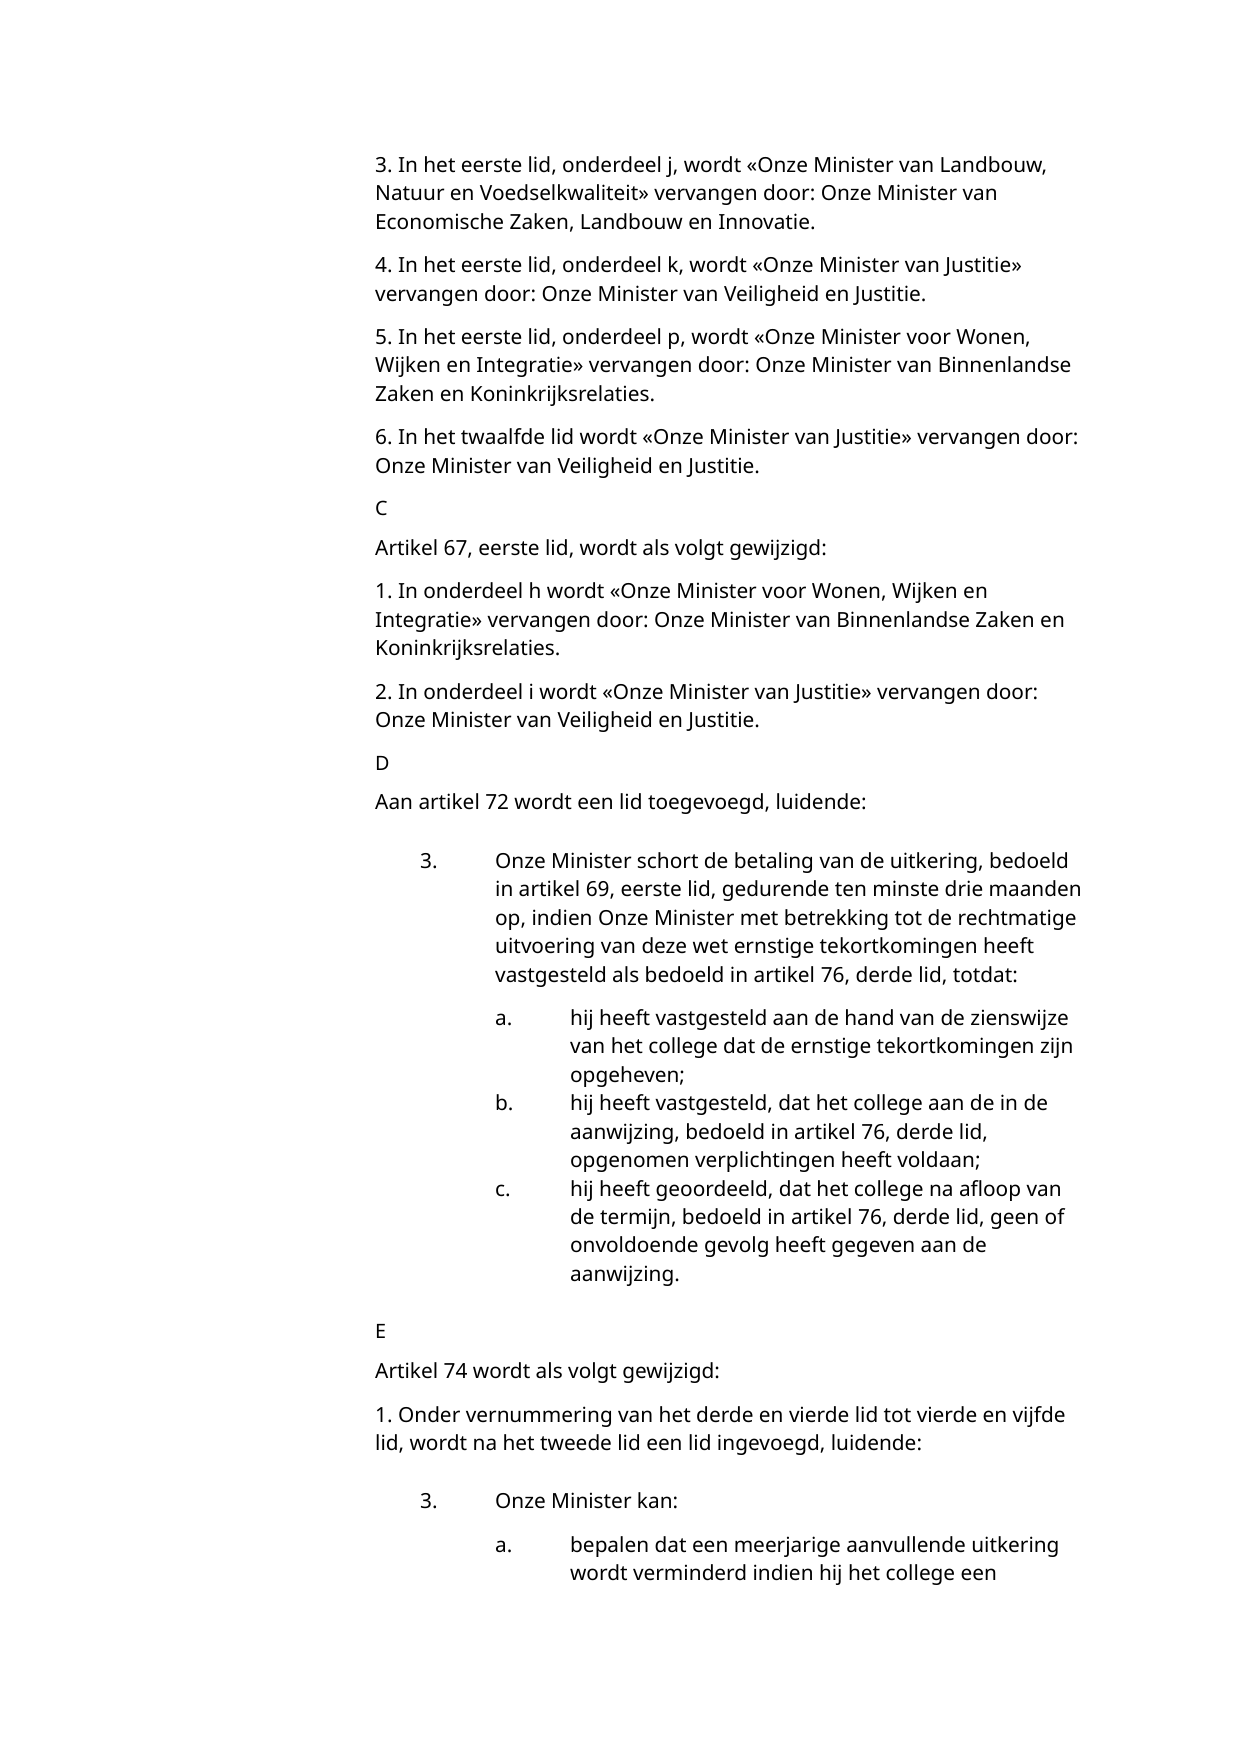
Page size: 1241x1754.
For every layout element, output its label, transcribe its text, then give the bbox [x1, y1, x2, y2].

text 4. In het eerste lid, onderdeel k, wordt «Onze Minister van Justitie» vervangen door: Onze Minister van Veiligheid en Justitie. [375, 250, 1090, 307]
text Artikel 67, eerste lid, wordt als volgt gewijzigd: [375, 533, 1090, 562]
text 3. In het eerste lid, onderdeel j, wordt «Onze Minister van Landbouw, Natuur en Voedselkwaliteit» vervangen door: Onze Minister van Economische Zaken, Landbouw en Innovatie. [375, 150, 1090, 235]
text 1. Onder vernummering van het derde en vierde lid tot vierde en vijfde lid, wordt na het tweede lid een lid ingevoegd, luidende: [375, 1400, 1090, 1457]
list hij heeft geoordeeld, dat het college na afloop van de termijn, bedoeld in artikel 76, derde lid, geen of onvoldoende gevolg heeft gegeven aan de aanwijzing. [495, 1174, 1090, 1287]
list hij heeft vastgesteld aan de hand van de zienswijze van het college dat de ernstige tekortkomingen zijn opgeheven; [495, 1003, 1090, 1088]
text E [375, 1317, 1090, 1344]
text Artikel 74 wordt als volgt gewijzigd: [375, 1356, 1090, 1385]
text 2. In onderdeel i wordt «Onze Minister van Justitie» vervangen door: Onze Minister van Veiligheid en Justitie. [375, 677, 1090, 734]
list Onze Minister schort de betaling van de uitkering, bedoeld in artikel 69, eerste lid, gedurende ten minste drie maanden op, indien Onze Minister met betrekking tot de rechtmatige uitvoering van deze wet ernstige tekortkomingen heeft vastgesteld als bedoeld in artikel 76, derde lid, totdat: [420, 846, 1090, 988]
list Onze Minister kan: [420, 1487, 1090, 1515]
list hij heeft vastgesteld, dat het college aan de in de aanwijzing, bedoeld in artikel 76, derde lid, opgenomen verplichtingen heeft voldaan; [495, 1088, 1090, 1174]
text C [375, 494, 1090, 521]
text 6. In het twaalfde lid wordt «Onze Minister van Justitie» vervangen door: Onze Minister van Veiligheid en Justitie. [375, 422, 1090, 479]
text Aan artikel 72 wordt een lid toegevoegd, luidende: [375, 787, 1090, 816]
text 5. In het eerste lid, onderdeel p, wordt «Onze Minister voor Wonen, Wijken en Integratie» vervangen door: Onze Minister van Binnenlandse Zaken en Koninkrijksrelaties. [375, 322, 1090, 407]
text D [375, 749, 1090, 776]
list bepalen dat een meerjarige aanvullende uitkering wordt verminderd indien hij het college een [495, 1530, 1090, 1587]
text 1. In onderdeel h wordt «Onze Minister voor Wonen, Wijken en Integratie» vervangen door: Onze Minister van Binnenlandse Zaken en Koninkrijksrelaties. [375, 577, 1090, 662]
